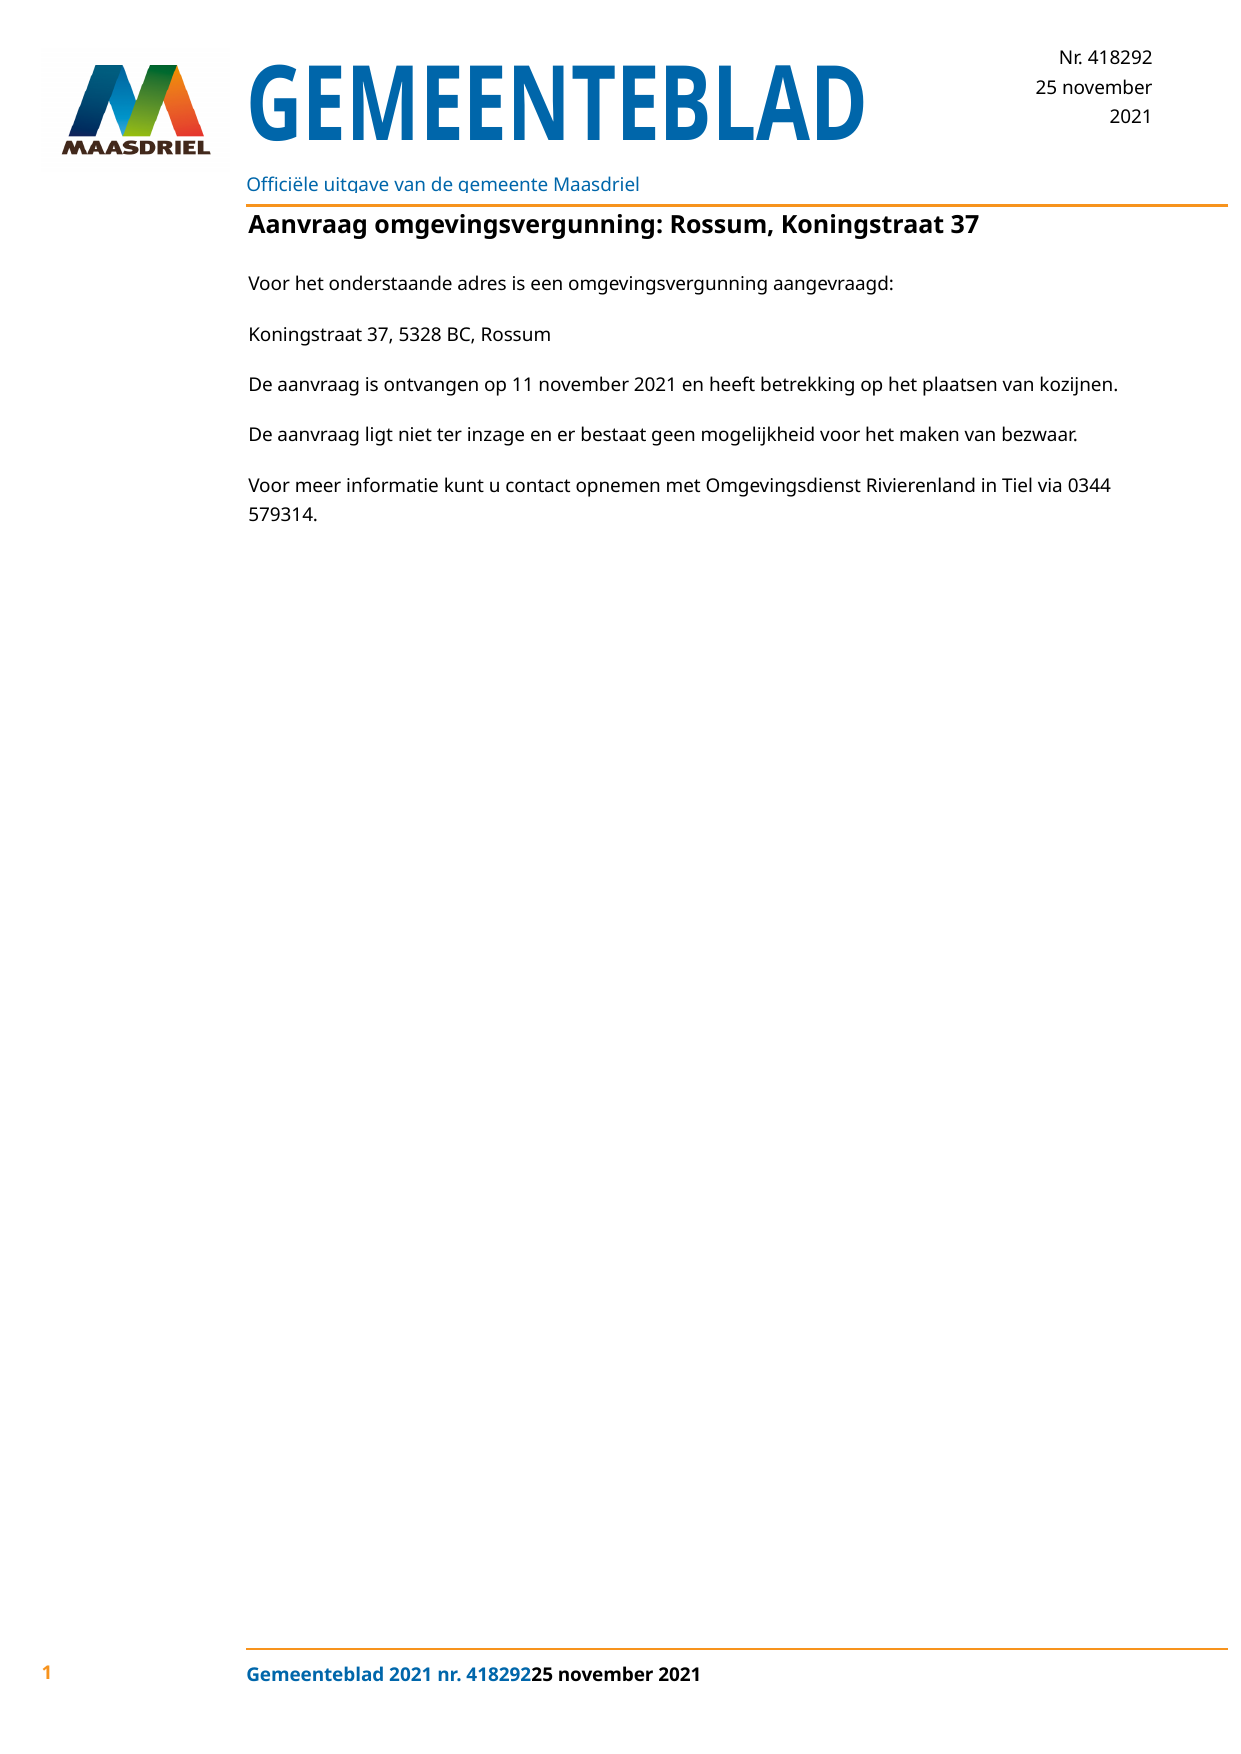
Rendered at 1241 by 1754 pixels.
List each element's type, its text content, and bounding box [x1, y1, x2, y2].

text Koningstraat 37, 5328 BC, Rossum [248, 321, 1152, 346]
text Voor meer informatie kunt u contact opnemen met Omgevingsdienst Rivierenland in Tiel via 0344 579314. [248, 472, 1152, 527]
text Aanvraag omgevingsvergunning: Rossum, Koningstraat 37 [248, 207, 1152, 241]
text De aanvraag ligt niet ter inzage en er bestaat geen mogelijkheid voor het maken van bezwaar. [248, 422, 1152, 447]
picture [41, 47, 231, 172]
text Voor het onderstaande adres is een omgevingsvergunning aangevraagd: [248, 270, 1152, 296]
text De aanvraag is ontvangen op 11 november 2021 en heeft betrekking op het plaatsen van kozijnen. [248, 371, 1152, 397]
